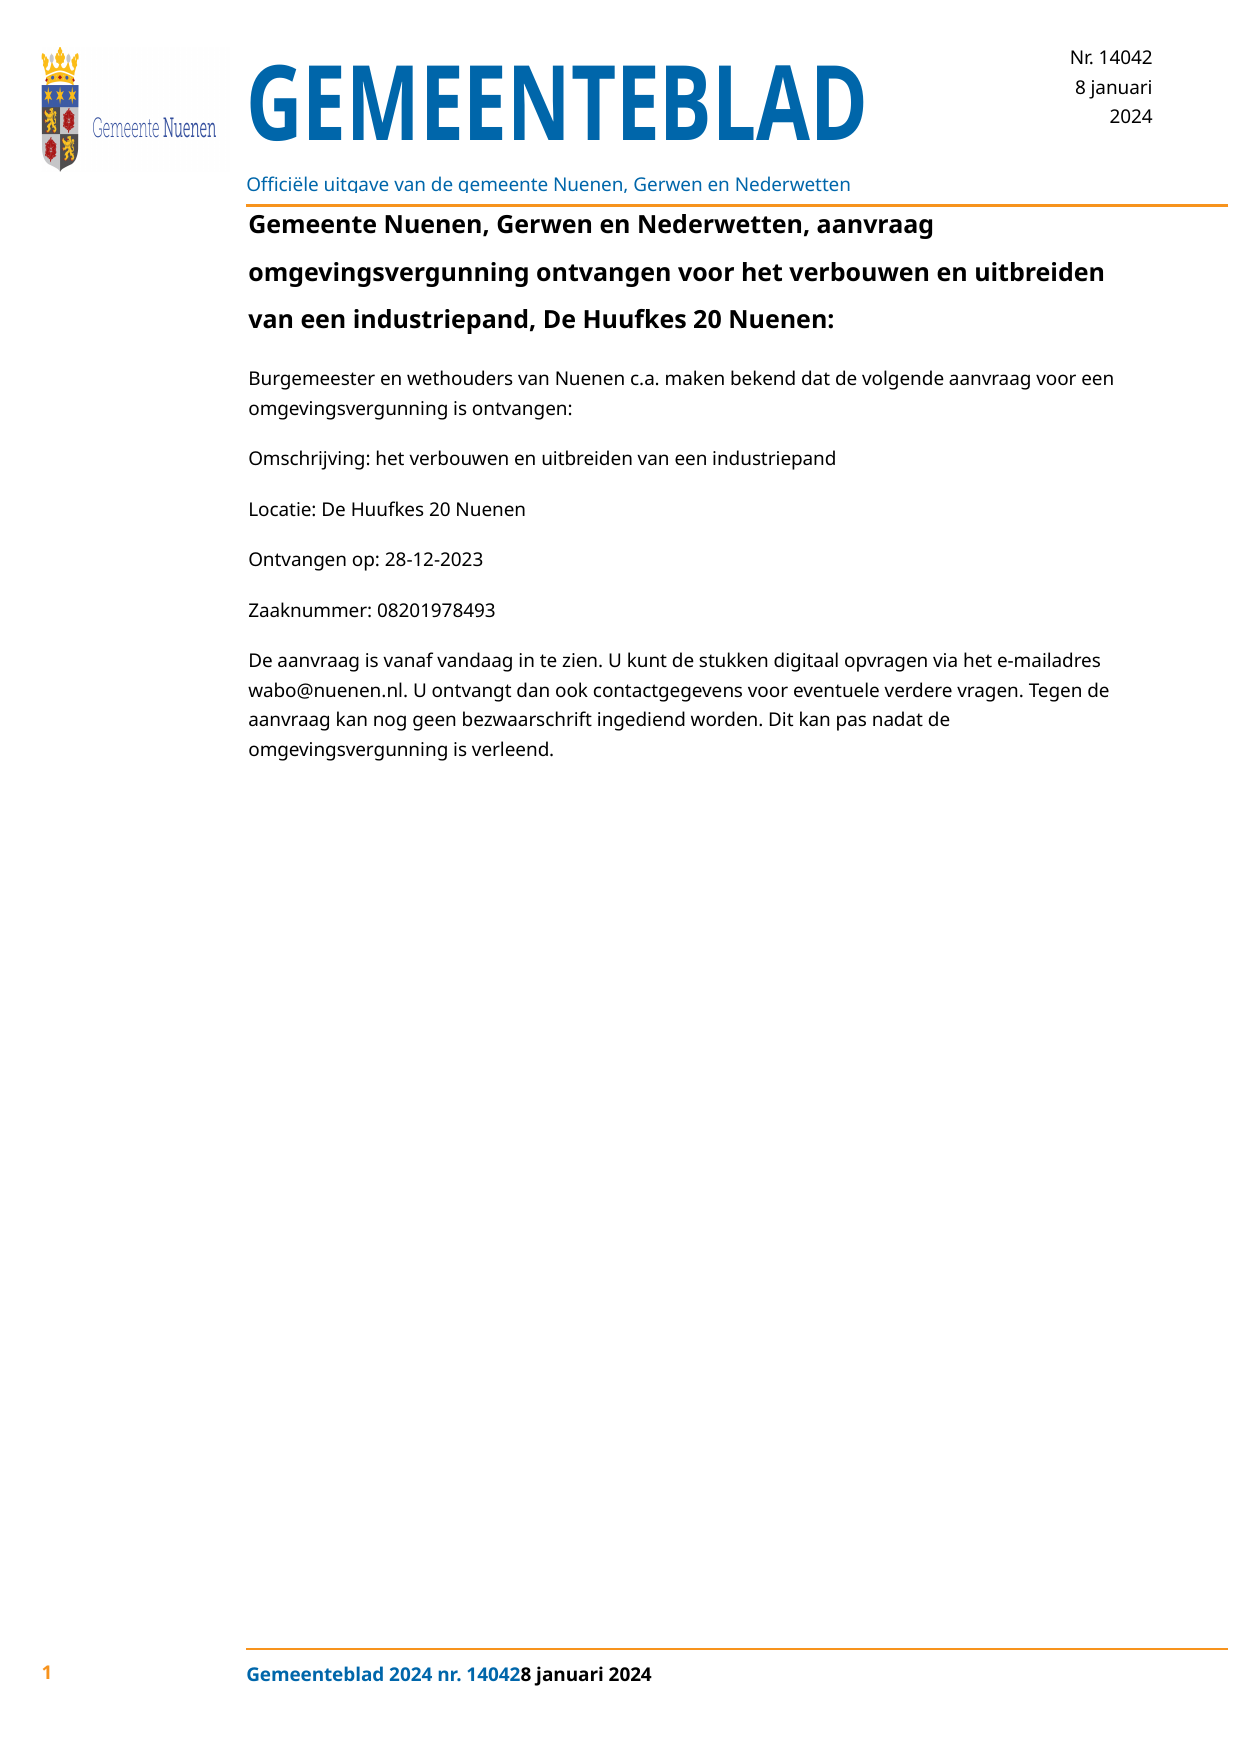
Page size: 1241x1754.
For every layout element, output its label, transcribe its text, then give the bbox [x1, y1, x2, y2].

text Omschrijving: het verbouwen en uitbreiden van een industriepand [248, 446, 1152, 471]
picture [41, 47, 231, 172]
text Burgemeester en wethouders van Nuenen c.a. maken bekend dat de volgende aanvraag voor een omgevingsvergunning is ontvangen: [248, 366, 1152, 421]
text Gemeente Nuenen, Gerwen en Nederwetten, aanvraag omgevingsvergunning ontvangen voor het verbouwen en uitbreiden van een industriepand, De Huufkes 20 Nuenen: [248, 207, 1152, 336]
text De aanvraag is vanaf vandaag in te zien. U kunt de stukken digitaal opvragen via het e-mailadres wabo@nuenen.nl. U ontvangt dan ook contactgegevens voor eventuele verdere vragen. Tegen de aanvraag kan nog geen bezwaarschrift ingediend worden. Dit kan pas nadat de omgevingsvergunning is verleend. [248, 647, 1152, 762]
text Locatie: De Huufkes 20 Nuenen [248, 496, 1152, 522]
text Zaaknummer: 08201978493 [248, 597, 1152, 622]
text Ontvangen op: 28-12-2023 [248, 546, 1152, 572]
